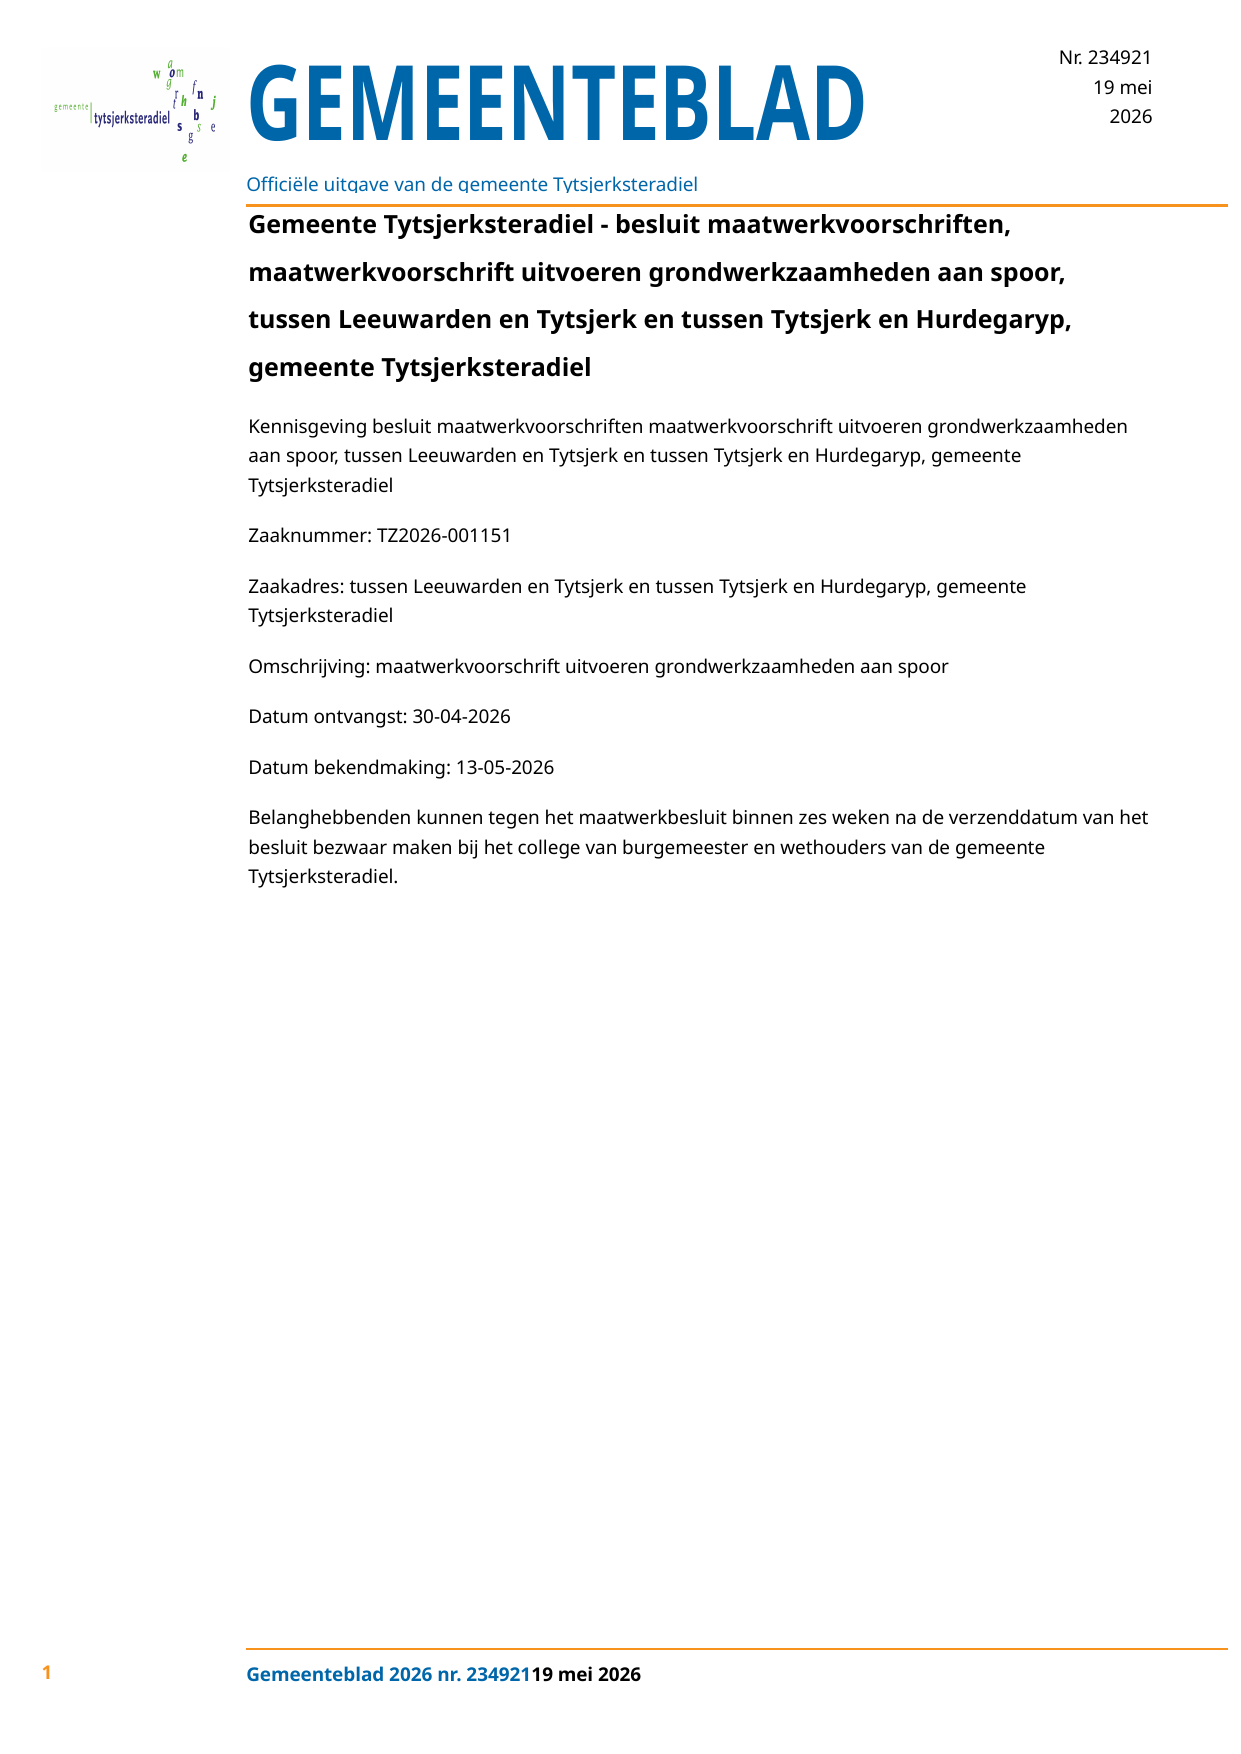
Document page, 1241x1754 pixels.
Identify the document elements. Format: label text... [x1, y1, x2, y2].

text Zaaknummer: TZ2026-001151 [248, 523, 1152, 548]
text Datum ontvangst: 30-04-2026 [248, 703, 1152, 729]
text Kennisgeving besluit maatwerkvoorschriften maatwerkvoorschrift uitvoeren grondwerkzaamheden aan spoor, tussen Leeuwarden en Tytsjerk en tussen Tytsjerk en Hurdegaryp, gemeente Tytsjerksteradiel [248, 413, 1152, 498]
text Datum bekendmaking: 13-05-2026 [248, 754, 1152, 780]
text Gemeente Tytsjerksteradiel - besluit maatwerkvoorschriften, maatwerkvoorschrift uitvoeren grondwerkzaamheden aan spoor, tussen Leeuwarden en Tytsjerk en tussen Tytsjerk en Hurdegaryp, gemeente Tytsjerksteradiel [248, 207, 1152, 384]
text Zaakadres: tussen Leeuwarden en Tytsjerk en tussen Tytsjerk en Hurdegaryp, gemeente Tytsjerksteradiel [248, 573, 1152, 628]
text Omschrijving: maatwerkvoorschrift uitvoeren grondwerkzaamheden aan spoor [248, 653, 1152, 679]
text Belanghebbenden kunnen tegen het maatwerkbesluit binnen zes weken na de verzenddatum van het besluit bezwaar maken bij het college van burgemeester en wethouders van de gemeente Tytsjerksteradiel. [248, 804, 1152, 889]
picture [41, 47, 231, 172]
